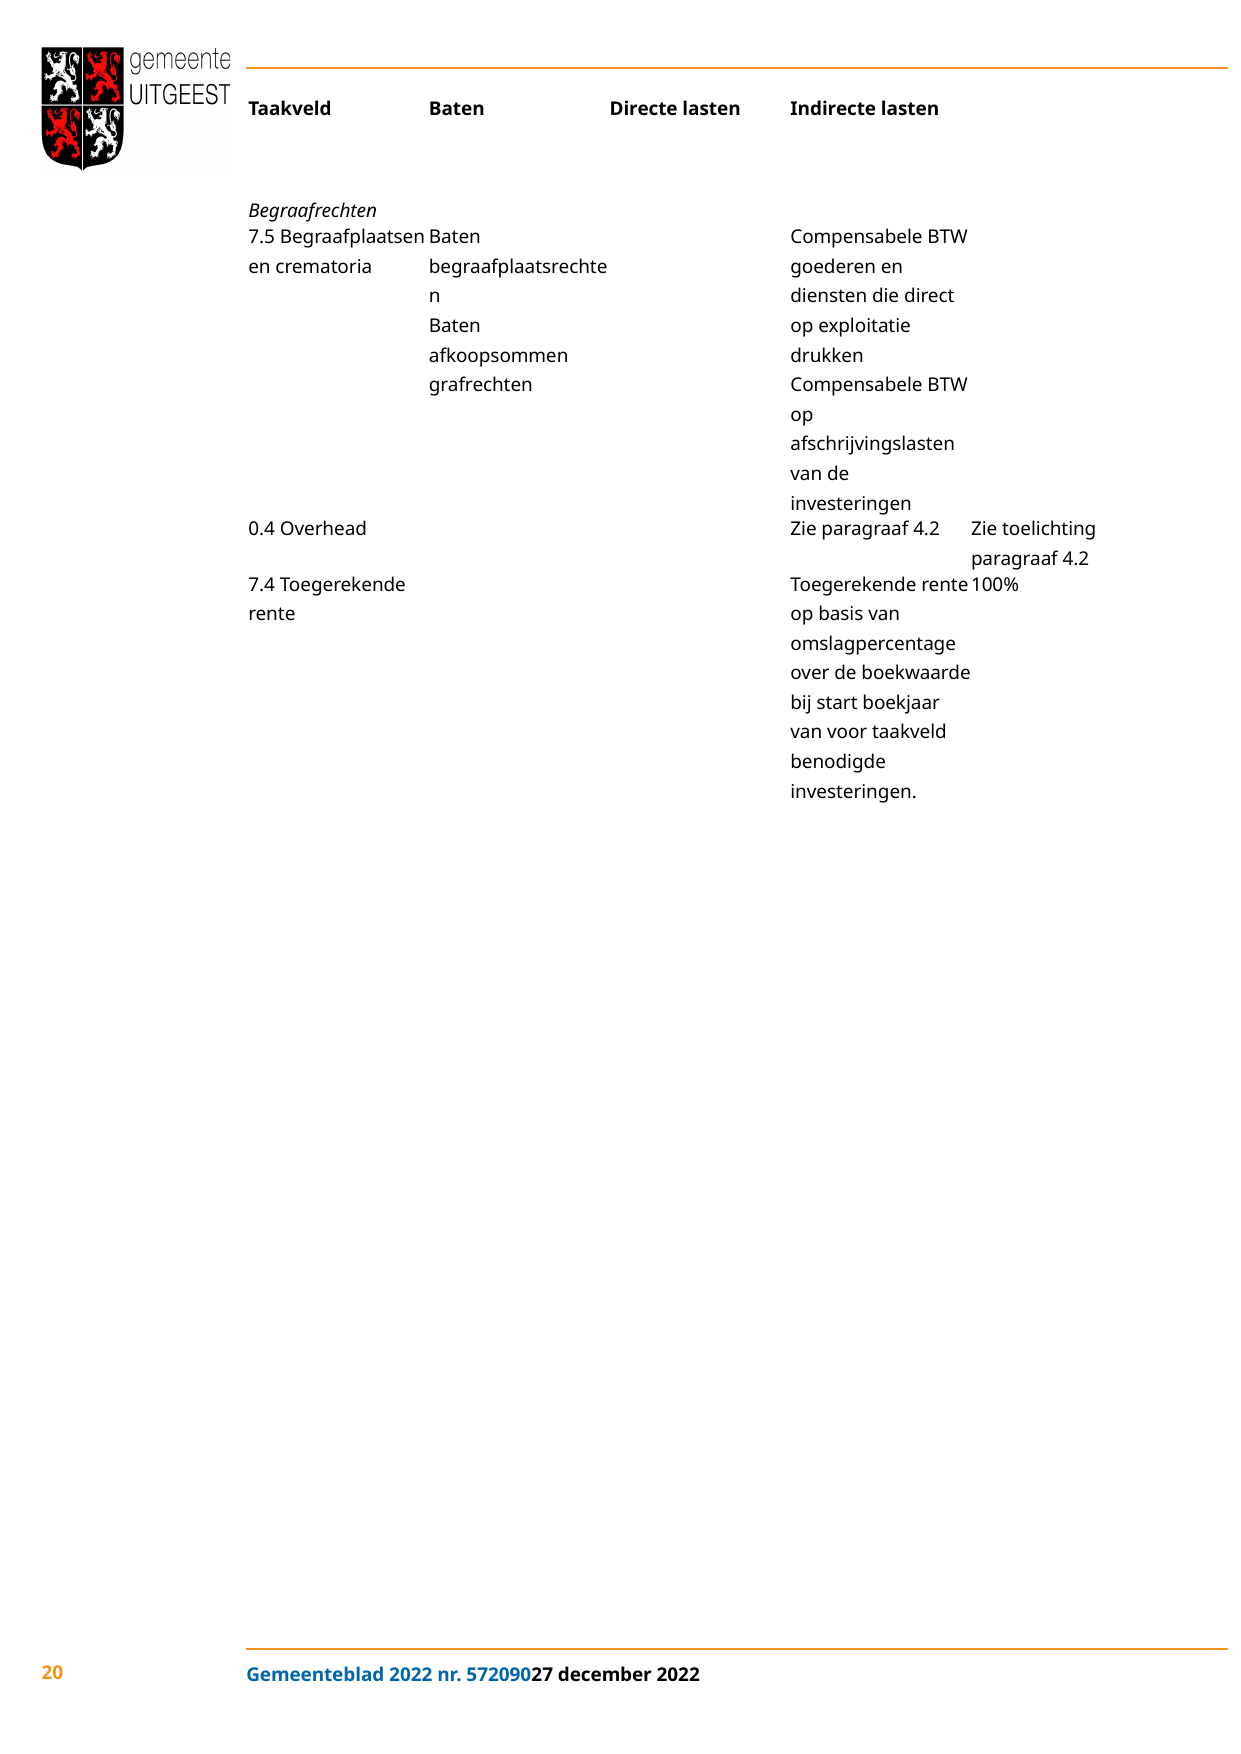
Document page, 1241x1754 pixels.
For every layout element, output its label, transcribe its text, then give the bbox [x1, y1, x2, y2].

table_cell [609, 146, 790, 172]
table_header Directe lasten [609, 95, 790, 121]
table_cell [971, 121, 1152, 146]
table_cell [790, 198, 971, 223]
table_header Indirecte lasten [790, 95, 1152, 121]
table_cell [429, 515, 609, 571]
table_cell [609, 571, 790, 803]
table_cell Begraafrechten [248, 198, 429, 223]
table_cell [609, 515, 790, 571]
table_cell [609, 224, 790, 515]
table_cell 0.4 Overhead [248, 515, 429, 571]
table_cell 7.4 Toegerekende rente [248, 571, 429, 803]
table_cell [609, 121, 790, 146]
table_cell [429, 146, 609, 172]
table_cell [248, 121, 429, 146]
table_cell [429, 172, 609, 198]
table_cell Toegerekende rente op basis van omslagpercentage over de boekwaarde bij start boekjaar van voor taakveld benodigde investeringen. [790, 571, 971, 803]
table_cell [971, 224, 1152, 515]
picture [41, 47, 231, 172]
table_header Taakveld [248, 95, 429, 121]
table_cell [971, 172, 1152, 198]
table_header Baten [429, 95, 609, 121]
table_cell [971, 146, 1152, 172]
table_cell [429, 121, 609, 146]
table_cell [971, 198, 1152, 223]
table_cell [248, 146, 429, 172]
table_cell [609, 198, 790, 223]
table_cell [429, 571, 609, 803]
table_cell Zie paragraaf 4.2 [790, 515, 971, 571]
table_cell [790, 146, 971, 172]
table_cell Zie toelichting paragraaf 4.2 [971, 515, 1152, 571]
table_cell [248, 172, 429, 198]
table_cell [609, 172, 790, 198]
table_cell Baten begraafplaatsrechten Baten afkoopsommen grafrechten [429, 224, 609, 515]
table_cell 100% [971, 571, 1152, 803]
table_cell [429, 198, 609, 223]
table_cell 7.5 Begraafplaatsen en crematoria [248, 224, 429, 515]
table_cell [790, 121, 971, 146]
table_cell [790, 172, 971, 198]
table_cell Compensabele BTW goederen en diensten die direct op exploitatie drukken Compensabele BTW op afschrijvingslasten van de investeringen [790, 224, 971, 515]
